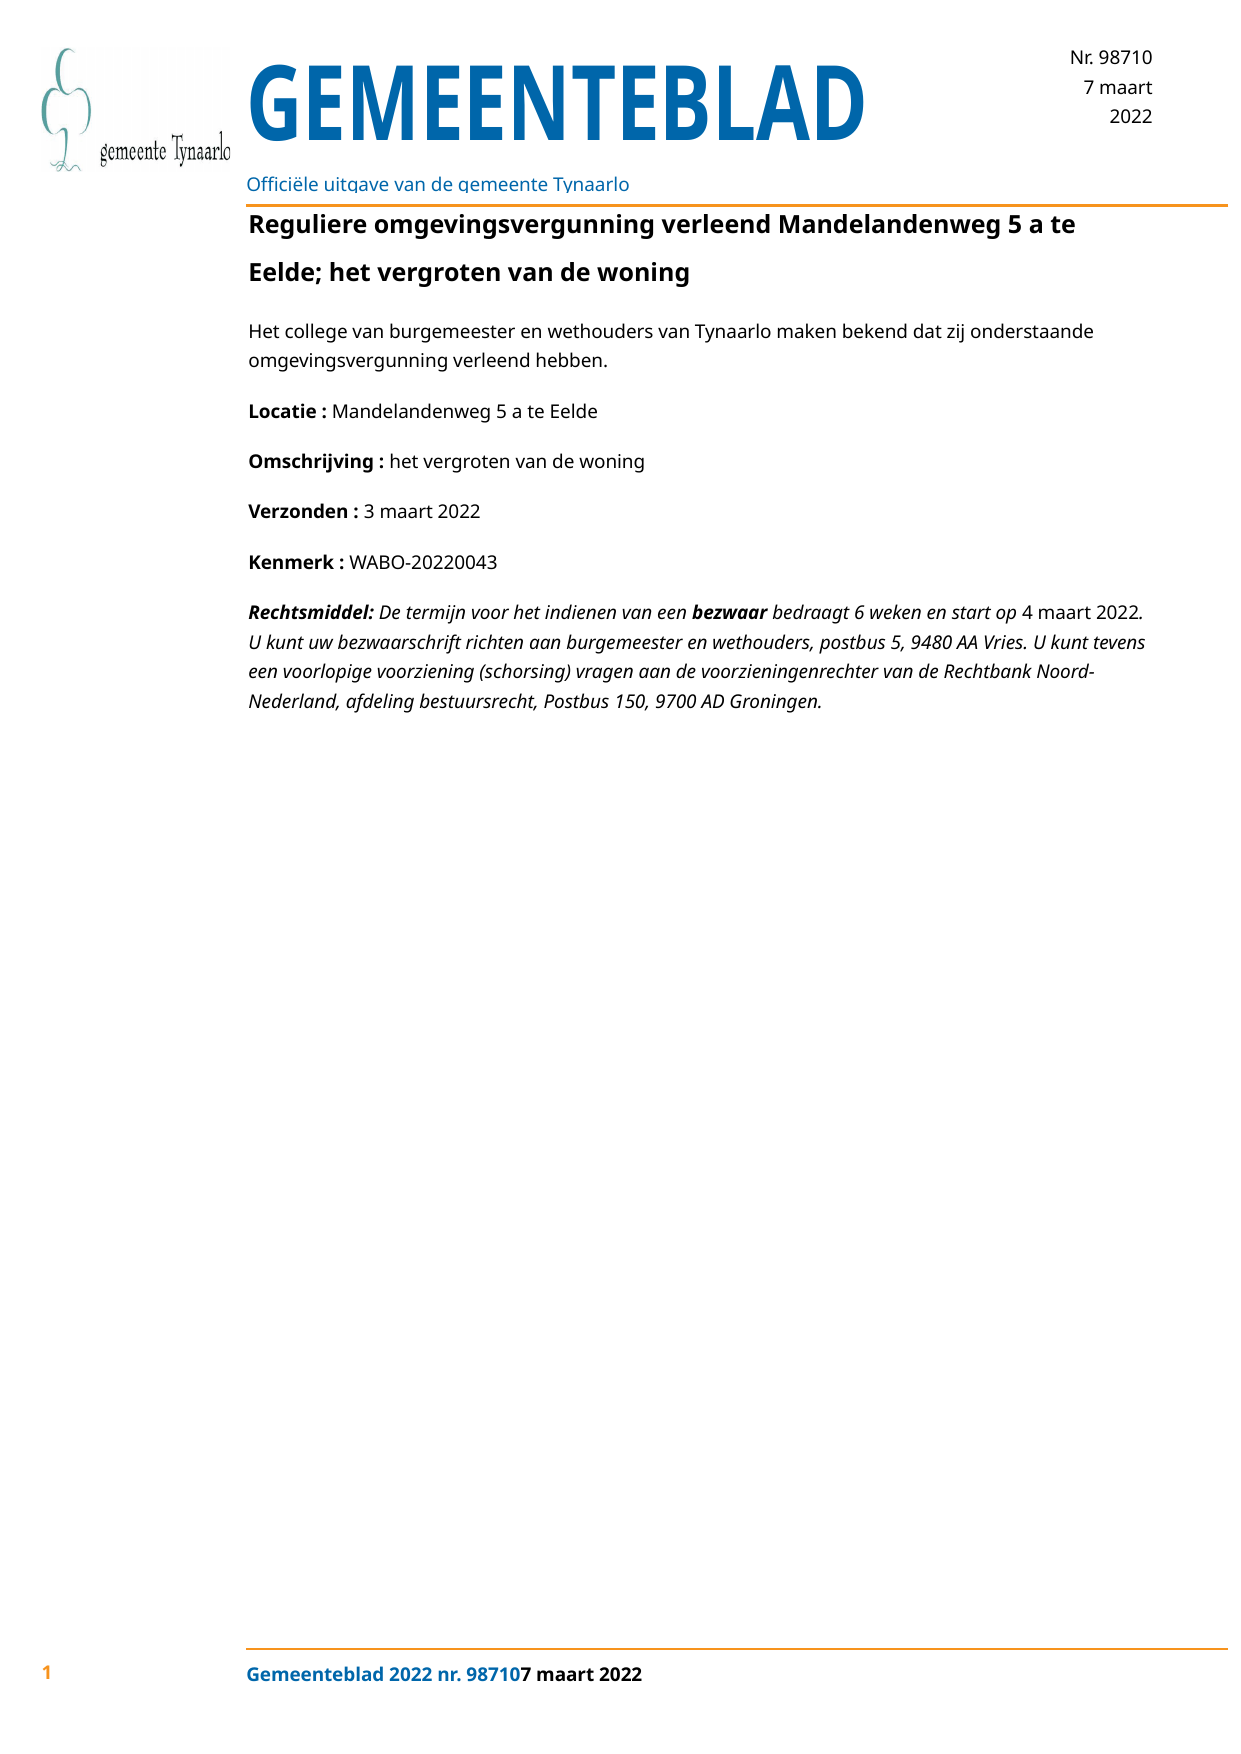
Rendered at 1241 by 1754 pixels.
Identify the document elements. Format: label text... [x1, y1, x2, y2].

picture [41, 47, 231, 172]
text Omschrijving : het vergroten van de woning [248, 448, 1152, 474]
text Reguliere omgevingsvergunning verleend Mandelandenweg 5 a te Eelde; het vergroten van de woning [248, 207, 1152, 288]
text Kenmerk : WABO-20220043 [248, 549, 1152, 575]
text Het college van burgemeester en wethouders van Tynaarlo maken bekend dat zij onderstaande omgevingsvergunning verleend hebben. [248, 318, 1152, 373]
text Verzonden : 3 maart 2022 [248, 499, 1152, 524]
text Locatie : Mandelandenweg 5 a te Eelde [248, 398, 1152, 424]
text Rechtsmiddel: De termijn voor het indienen van een bezwaar bedraagt 6 weken en start op 4 maart 2022. U kunt uw bezwaarschrift richten aan burgemeester en wethouders, postbus 5, 9480 AA Vries. U kunt tevens een voorlopige voorziening (schorsing) vragen aan de voorzieningenrechter van de Rechtbank Noord-Nederland, afdeling bestuursrecht, Postbus 150, 9700 AD Groningen. [248, 599, 1152, 714]
